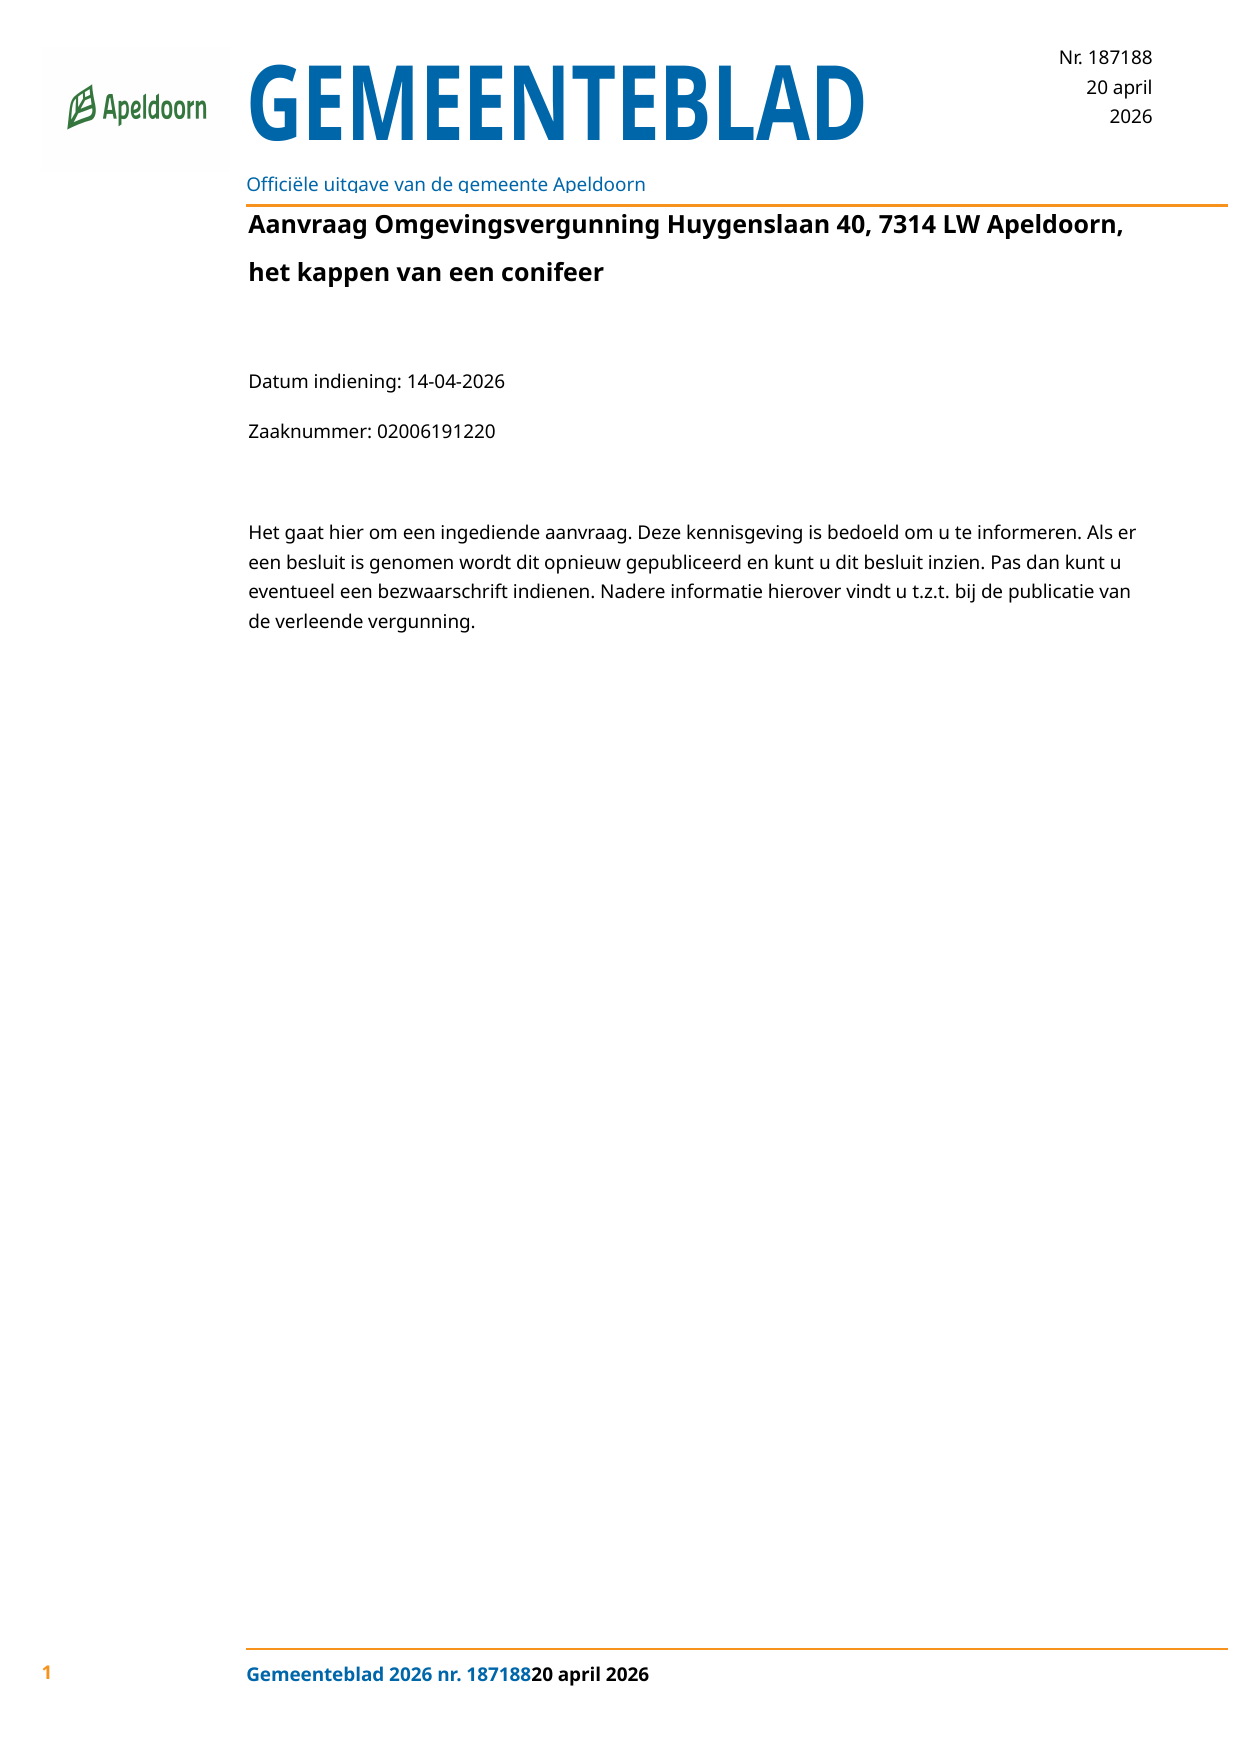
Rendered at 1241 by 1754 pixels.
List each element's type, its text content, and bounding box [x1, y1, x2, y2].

text Aanvraag Omgevingsvergunning Huygenslaan 40, 7314 LW Apeldoorn, het kappen van een conifeer [248, 207, 1152, 288]
text Datum indiening: 14-04-2026 [248, 368, 1152, 394]
text Het gaat hier om een ingediende aanvraag. Deze kennisgeving is bedoeld om u te informeren. Als er een besluit is genomen wordt dit opnieuw gepubliceerd en kunt u dit besluit inzien. Pas dan kunt u eventueel een bezwaarschrift indienen. Nadere informatie hierover vindt u t.z.t. bij de publicatie van de verleende vergunning. [248, 519, 1152, 634]
text Zaaknummer: 02006191220 [248, 419, 1152, 444]
picture [41, 47, 231, 172]
